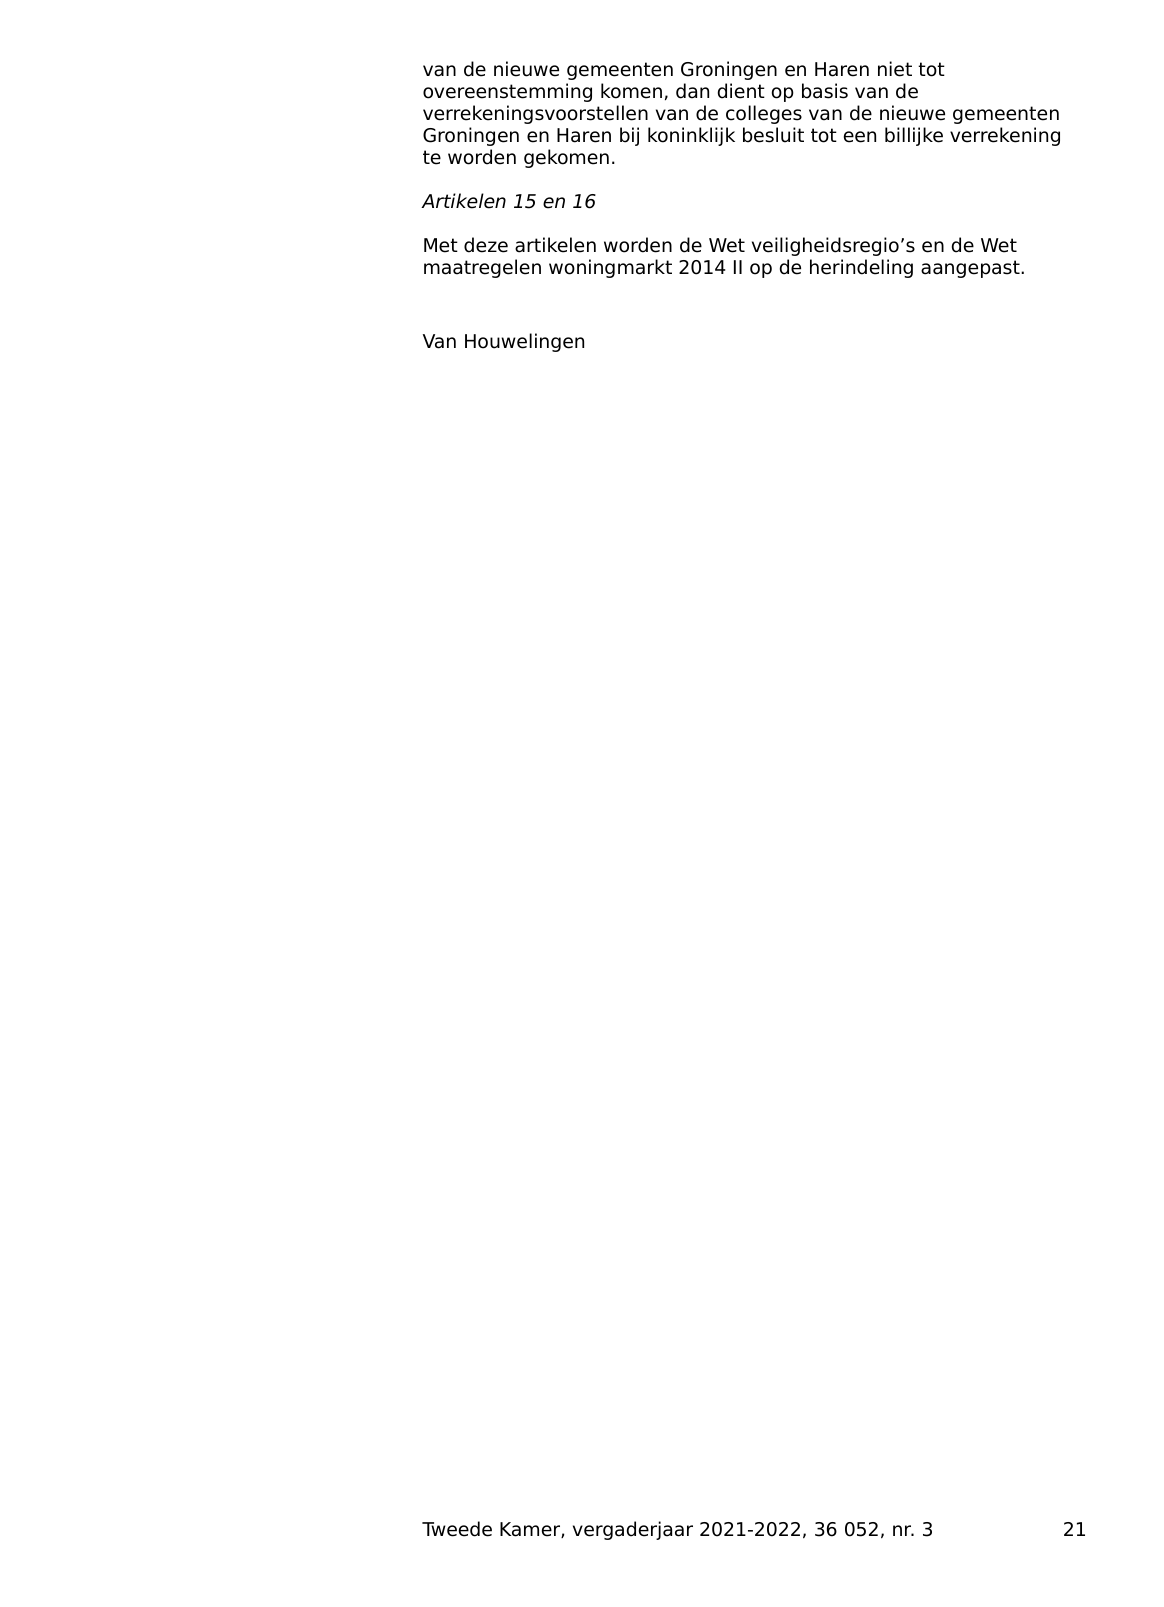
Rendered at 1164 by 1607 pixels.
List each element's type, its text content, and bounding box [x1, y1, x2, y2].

text van de nieuwe gemeenten Groningen en Haren niet tot overeenstemming komen, dan dient op basis van de verrekeningsvoorstellen van de colleges van de nieuwe gemeenten Groningen en Haren bij koninklijk besluit tot een billijke verrekening te worden gekomen. [422, 59, 1087, 169]
subtitle Artikelen 15 en 16 [422, 191, 1087, 213]
text Met deze artikelen worden de Wet veiligheidsregio’s en de Wet maatregelen woningmarkt 2014 II op de herindeling aangepast. [422, 235, 1087, 279]
text Van Houwelingen [422, 309, 1087, 353]
